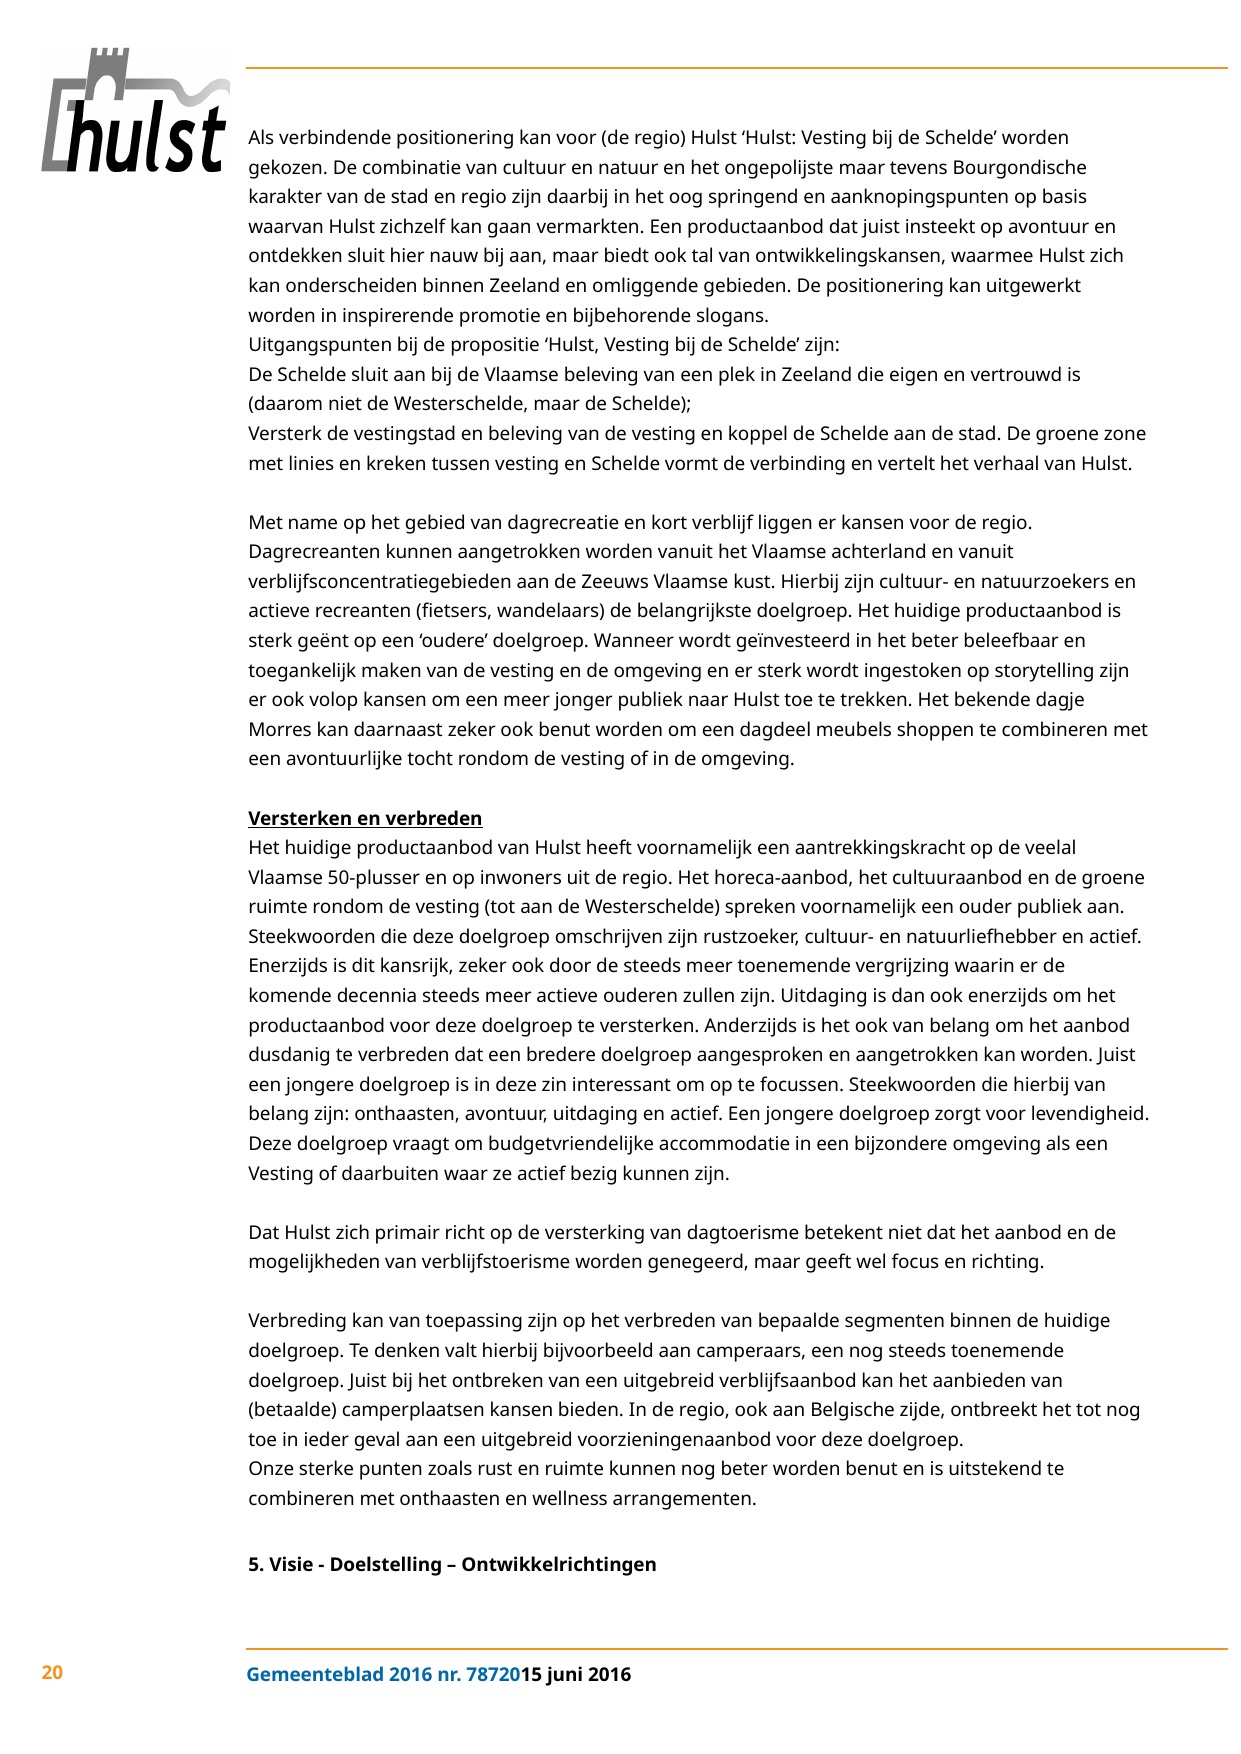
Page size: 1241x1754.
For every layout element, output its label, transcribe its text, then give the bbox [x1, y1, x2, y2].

text Uitgangspunten bij de propositie ‘Hulst, Vesting bij de Schelde’ zijn: [248, 331, 1152, 357]
text Met name op het gebied van dagrecreatie en kort verblijf liggen er kansen voor de regio. Dagrecreanten kunnen aangetrokken worden vanuit het Vlaamse achterland en vanuit verblijfsconcentratiegebieden aan de Zeeuws Vlaamse kust. Hierbij zijn cultuur- en natuurzoekers en actieve recreanten (fietsers, wandelaars) de belangrijkste doelgroep. Het huidige productaanbod is sterk geënt op een ‘oudere’ doelgroep. Wanneer wordt geïnvesteerd in het beter beleefbaar en toegankelijk maken van de vesting en de omgeving en er sterk wordt ingestoken op storytelling zijn er ook volop kansen om een meer jonger publiek naar Hulst toe te trekken. Het bekende dagje Morres kan daarnaast zeker ook benut worden om een dagdeel meubels shoppen te combineren met een avontuurlijke tocht rondom de vesting of in de omgeving. [248, 509, 1152, 771]
text De Schelde sluit aan bij de Vlaamse beleving van een plek in Zeeland die eigen en vertrouwd is (daarom niet de Westerschelde, maar de Schelde); [248, 361, 1152, 416]
text Dat Hulst zich primair richt op de versterking van dagtoerisme betekent niet dat het aanbod en de mogelijkheden van verblijfstoerisme worden genegeerd, maar geeft wel focus en richting. [248, 1219, 1152, 1274]
text Verbreding kan van toepassing zijn op het verbreden van bepaalde segmenten binnen de huidige doelgroep. Te denken valt hierbij bijvoorbeeld aan camperaars, een nog steeds toenemende doelgroep. Juist bij het ontbreken van een uitgebreid verblijfsaanbod kan het aanbieden van (betaalde) camperplaatsen kansen bieden. In de regio, ook aan Belgische zijde, ontbreekt het tot nog toe in ieder geval aan een uitgebreid voorzieningenaanbod voor deze doelgroep. [248, 1308, 1152, 1452]
text Onze sterke punten zoals rust en ruimte kunnen nog beter worden benut en is uitstekend te combineren met onthaasten en wellness arrangementen. [248, 1456, 1152, 1511]
text Versterk de vestingstad en beleving van de vesting en koppel de Schelde aan de stad. De groene zone met linies en kreken tussen vesting en Schelde vormt de verbinding en vertelt het verhaal van Hulst. [248, 420, 1152, 476]
picture [41, 47, 231, 172]
text Het huidige productaanbod van Hulst heeft voornamelijk een aantrekkingskracht op de veelal Vlaamse 50-plusser en op inwoners uit de regio. Het horeca-aanbod, het cultuuraanbod en de groene ruimte rondom de vesting (tot aan de Westerschelde) spreken voornamelijk een ouder publiek aan. Steekwoorden die deze doelgroep omschrijven zijn rustzoeker, cultuur- en natuurliefhebber en actief. Enerzijds is dit kansrijk, zeker ook door de steeds meer toenemende vergrijzing waarin er de komende decennia steeds meer actieve ouderen zullen zijn. Uitdaging is dan ook enerzijds om het productaanbod voor deze doelgroep te versterken. Anderzijds is het ook van belang om het aanbod dusdanig te verbreden dat een bredere doelgroep aangesproken en aangetrokken kan worden. Juist een jongere doelgroep is in deze zin interessant om op te focussen. Steekwoorden die hierbij van belang zijn: onthaasten, avontuur, uitdaging en actief. Een jongere doelgroep zorgt voor levendigheid. Deze doelgroep vraagt om budgetvriendelijke accommodatie in een bijzondere omgeving als een Vesting of daarbuiten waar ze actief bezig kunnen zijn. [248, 834, 1152, 1186]
text Versterken en verbreden [248, 805, 1152, 831]
text 5. Visie - Doelstelling – Ontwikkelrichtingen [248, 1552, 1152, 1577]
text Als verbindende positionering kan voor (de regio) Hulst ‘Hulst: Vesting bij de Schelde’ worden gekozen. De combinatie van cultuur en natuur en het ongepolijste maar tevens Bourgondische karakter van de stad en regio zijn daarbij in het oog springend en aanknopingspunten op basis waarvan Hulst zichzelf kan gaan vermarkten. Een productaanbod dat juist insteekt op avontuur en ontdekken sluit hier nauw bij aan, maar biedt ook tal van ontwikkelingskansen, waarmee Hulst zich kan onderscheiden binnen Zeeland en omliggende gebieden. De positionering kan uitgewerkt worden in inspirerende promotie en bijbehorende slogans. [248, 124, 1152, 328]
